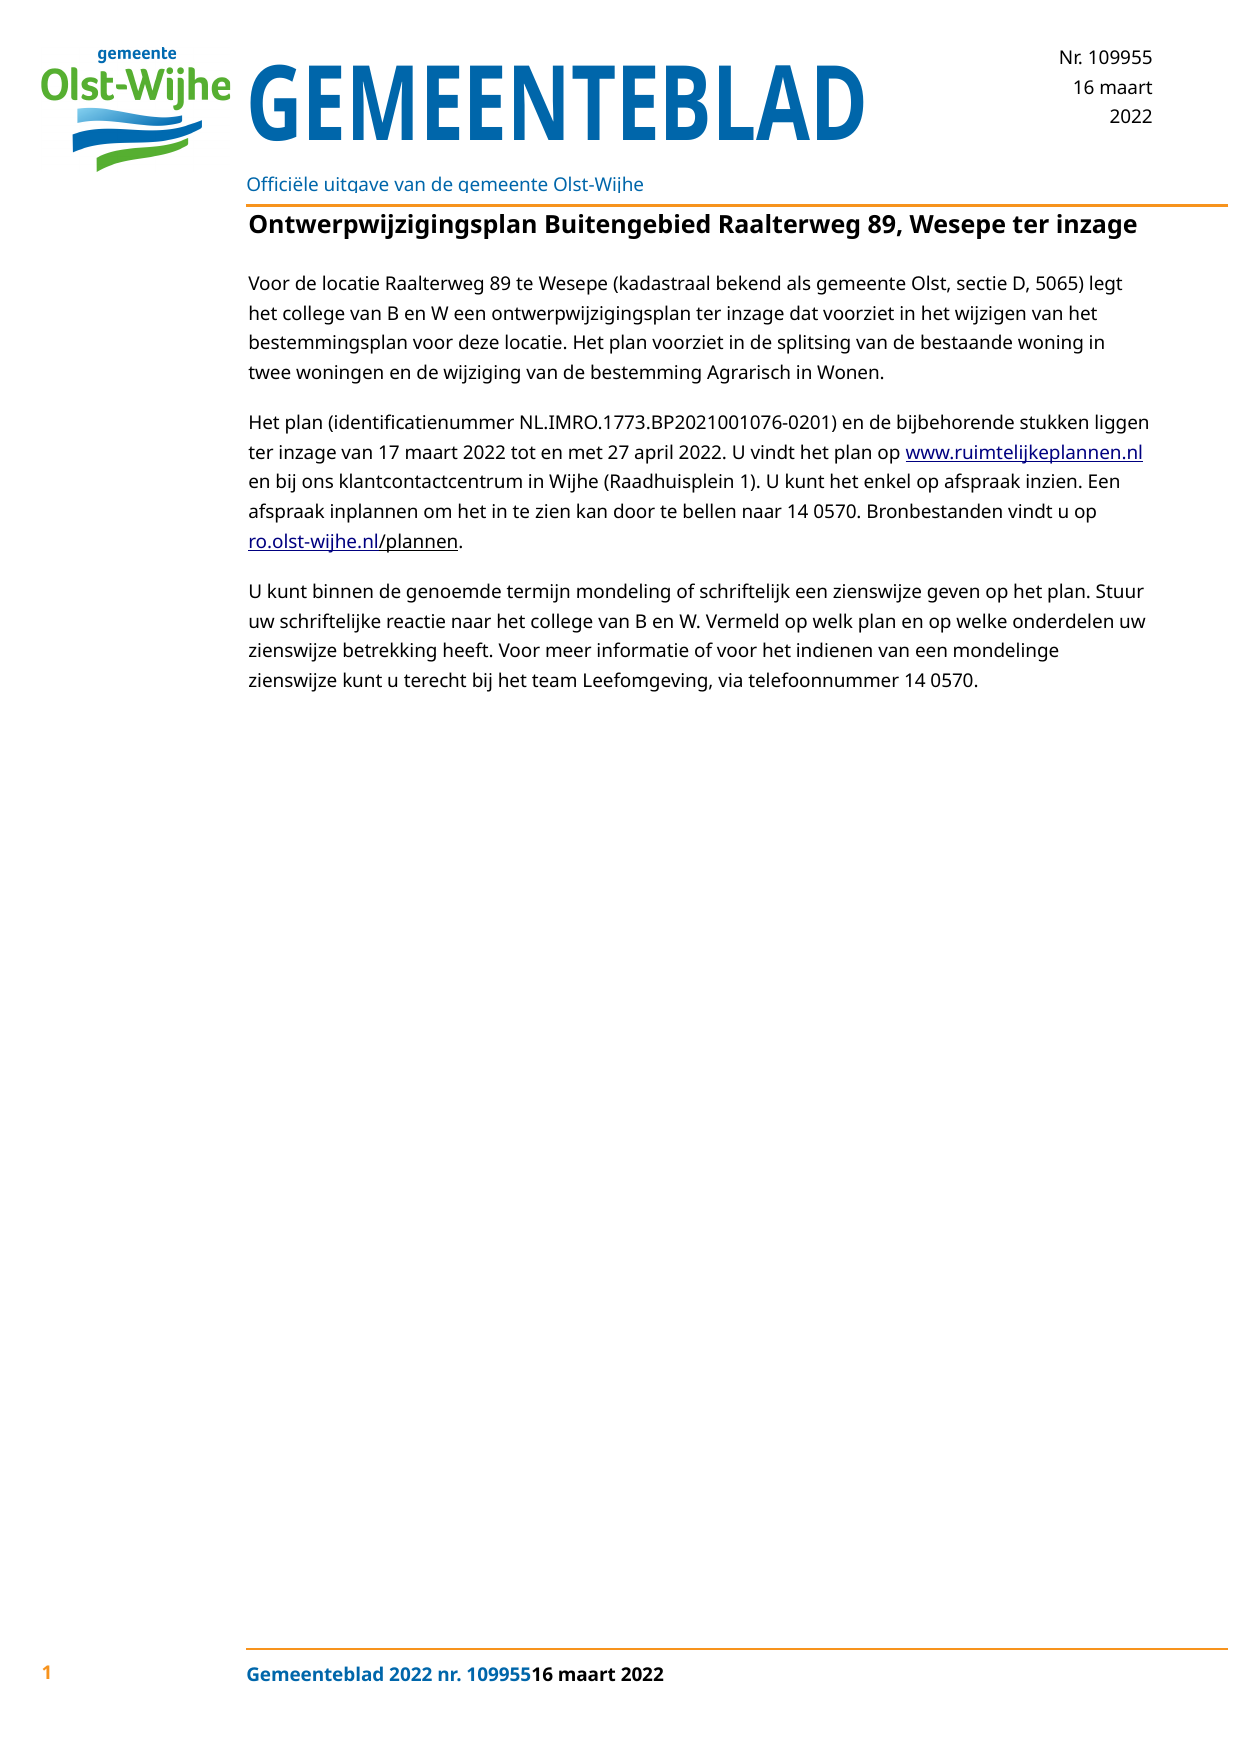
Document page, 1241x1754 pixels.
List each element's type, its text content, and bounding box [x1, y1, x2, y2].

picture [41, 47, 231, 172]
text Voor de locatie Raalterweg 89 te Wesepe (kadastraal bekend als gemeente Olst, sectie D, 5065) legt het college van B en W een ontwerpwijzigingsplan ter inzage dat voorziet in het wijzigen van het bestemmingsplan voor deze locatie. Het plan voorziet in de splitsing van de bestaande woning in twee woningen en de wijziging van de bestemming Agrarisch in Wonen. [248, 270, 1152, 385]
text Het plan (identificatienummer NL.IMRO.1773.BP2021001076-0201) en de bijbehorende stukken liggen ter inzage van 17 maart 2022 tot en met 27 april 2022. U vindt het plan op www.ruimtelijkeplannen.nl en bij ons klantcontactcentrum in Wijhe (Raadhuisplein 1). U kunt het enkel op afspraak inzien. Een afspraak inplannen om het in te zien kan door te bellen naar 14 0570. Bronbestanden vindt u op ro.olst-wijhe.nl/plannen. [248, 409, 1152, 553]
text U kunt binnen de genoemde termijn mondeling of schriftelijk een zienswijze geven op het plan. Stuur uw schriftelijke reactie naar het college van B en W. Vermeld op welk plan en op welke onderdelen uw zienswijze betrekking heeft. Voor meer informatie of voor het indienen van een mondelinge zienswijze kunt u terecht bij het team Leefomgeving, via telefoonnummer 14 0570. [248, 578, 1152, 693]
text Ontwerpwijzigingsplan Buitengebied Raalterweg 89, Wesepe ter inzage [248, 207, 1152, 241]
